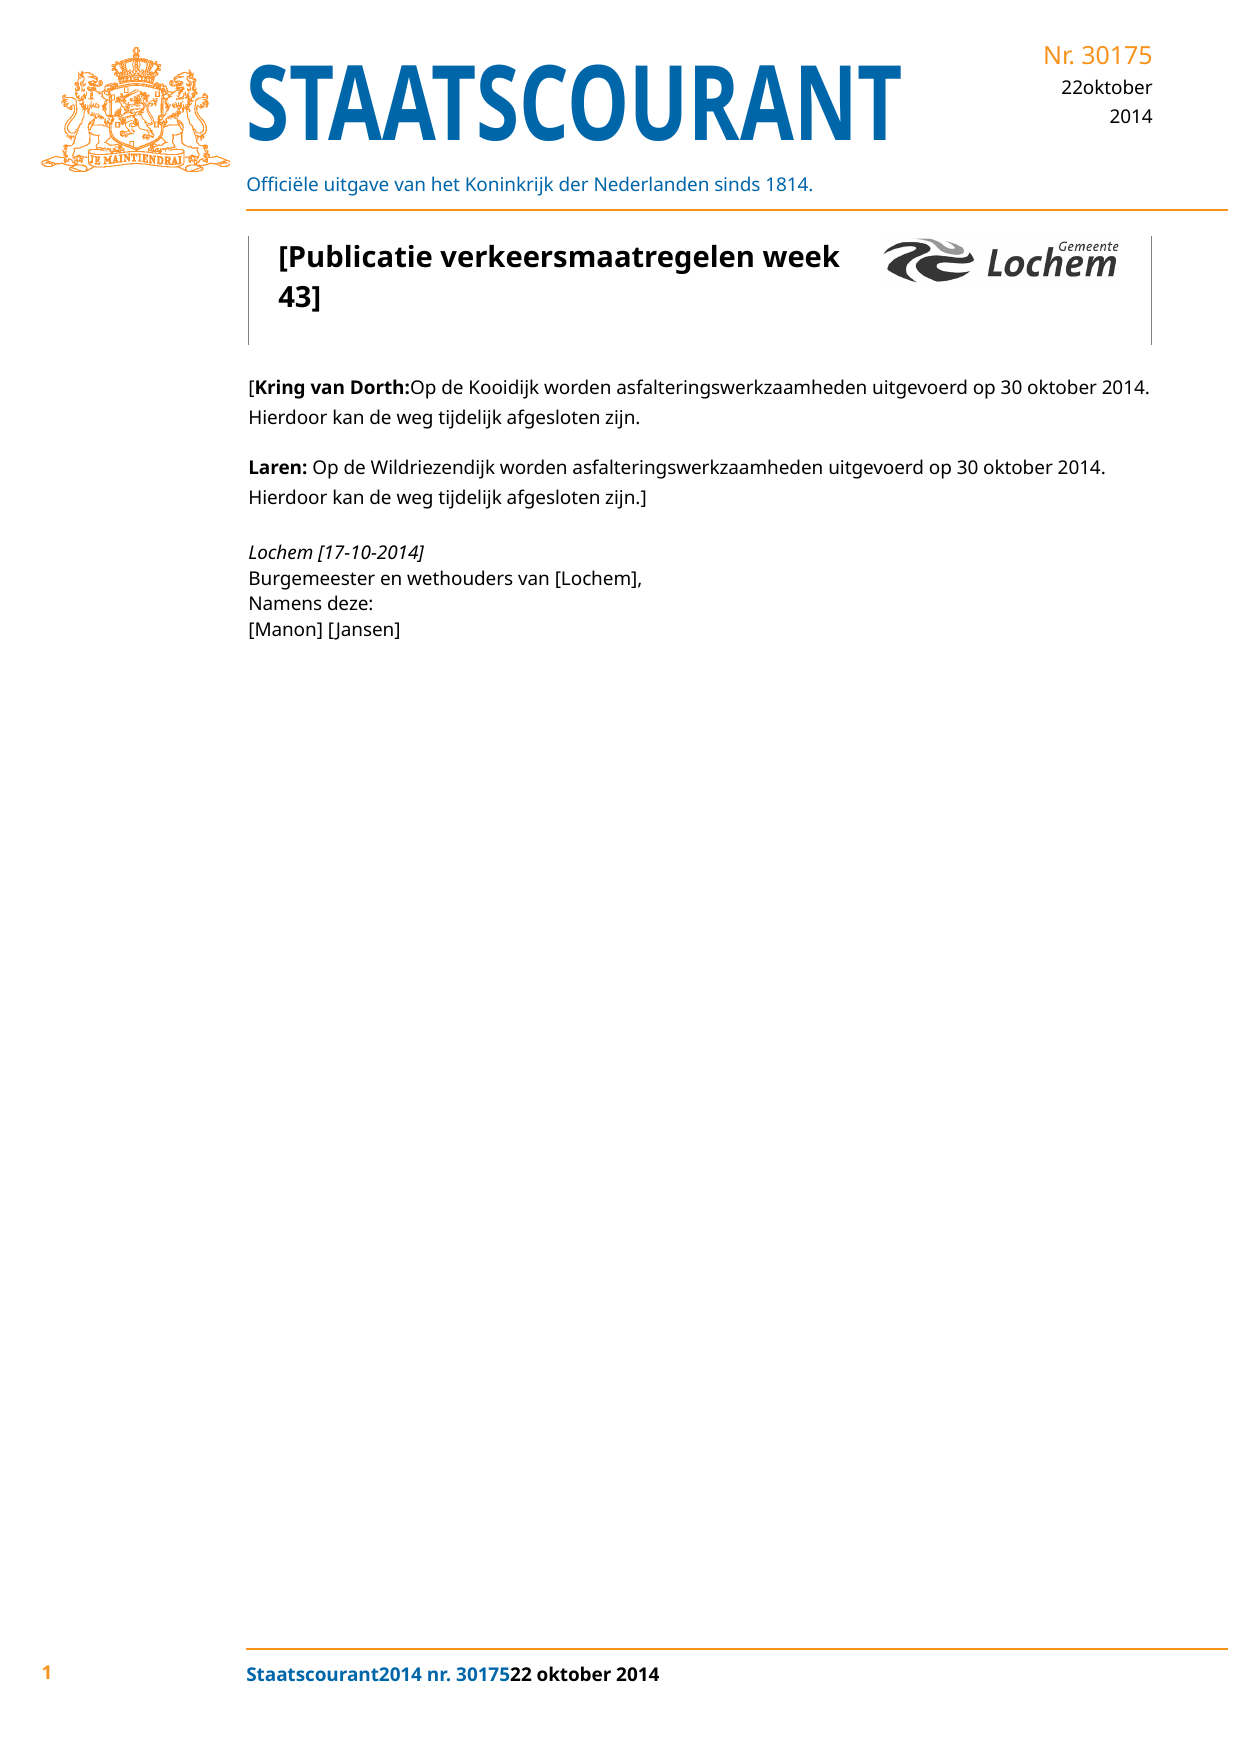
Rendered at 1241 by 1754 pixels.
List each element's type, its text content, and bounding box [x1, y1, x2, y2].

text Laren: Op de Wildriezendijk worden asfalteringswerkzaamheden uitgevoerd op 30 oktober 2014. Hierdoor kan de weg tijdelijk afgesloten zijn.] [248, 454, 1152, 509]
picture [882, 236, 1119, 284]
text Lochem [17-10-2014] [248, 539, 1152, 565]
text [Kring van Dorth:Op de Kooidijk worden asfalteringswerkzaamheden uitgevoerd op 30 oktober 2014. Hierdoor kan de weg tijdelijk afgesloten zijn. [248, 374, 1152, 429]
text Burgemeester en wethouders van [Lochem], [248, 565, 1152, 591]
table_header [850, 236, 1151, 345]
picture [41, 47, 231, 172]
text [Manon] [Jansen] [248, 616, 1152, 642]
text Namens deze: [248, 591, 1152, 616]
table_header [Publicatie verkeersmaatregelen week 43] [249, 236, 850, 345]
